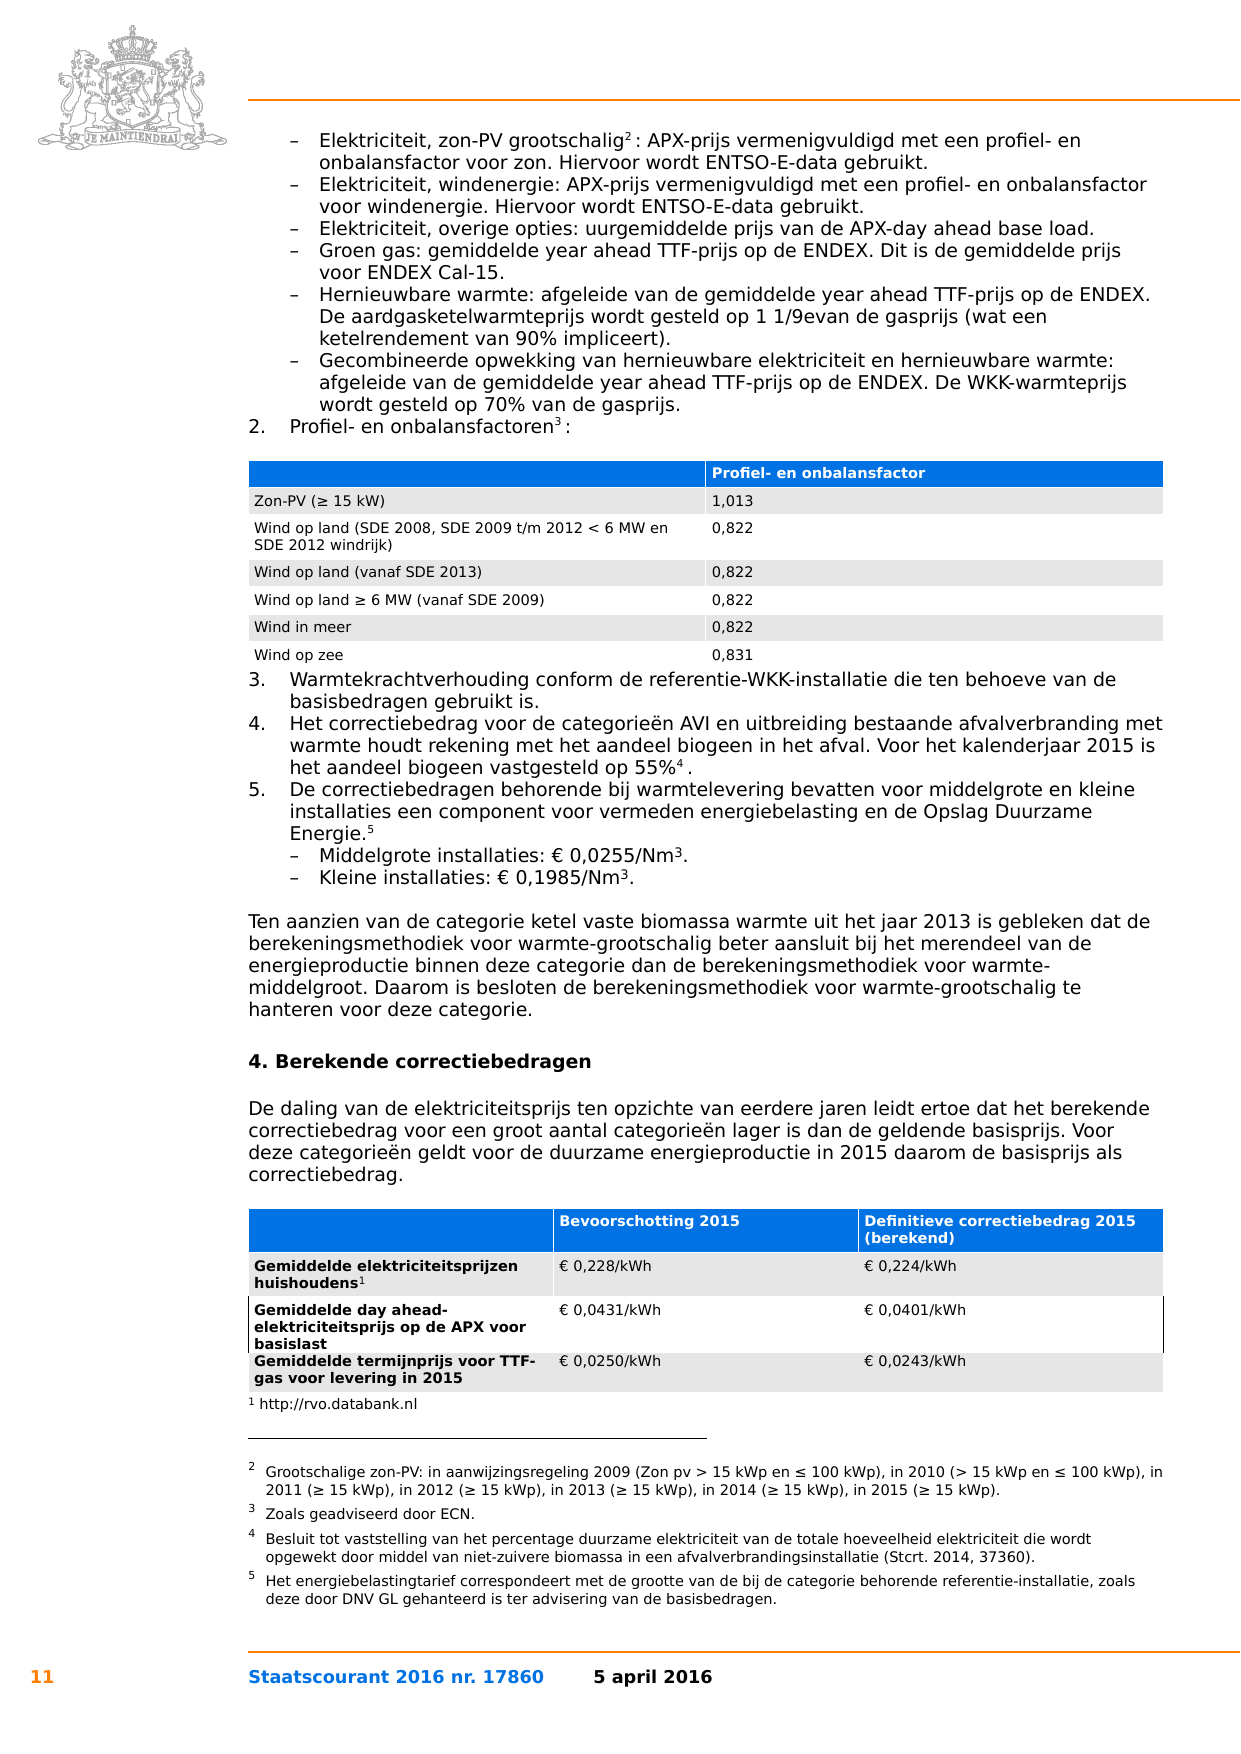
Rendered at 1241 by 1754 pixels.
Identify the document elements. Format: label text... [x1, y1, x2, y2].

text Ten aanzien van de categorie ketel vaste biomassa warmte uit het jaar 2013 is gebleken dat de berekeningsmethodiek voor warmte-grootschalig beter aansluit bij het merendeel van de energieproductie binnen deze categorie dan de berekeningsmethodiek voor warmte-middelgroot. Daarom is besloten de berekeningsmethodiek voor warmte-grootschalig te hanteren voor deze categorie. [248, 911, 1163, 1021]
table_header Bevoorschotting 2015 [554, 1209, 858, 1252]
text – Elektriciteit, windenergie: APX-prijs vermenigvuldigd met een profiel- en onbalansfactor voor windenergie. Hiervoor wordt ENTSO-E-data gebruikt. [289, 174, 1163, 218]
table_cell € 0,224/kWh [858, 1253, 1163, 1296]
text Zoals geadviseerd door ECN. [248, 1502, 1163, 1524]
table_cell Gemiddelde elektriciteitsprijzen huishoudens1 [249, 1253, 553, 1296]
subtitle 4. Berekende correctiebedragen [248, 1051, 1163, 1073]
picture [38, 25, 227, 150]
table_cell Gemiddelde day ahead-elektriciteitsprijs op de APX voor basislast [249, 1298, 553, 1353]
text 5. De correctiebedragen behorende bij warmtelevering bevatten voor middelgrote en kleine installaties een component voor vermeden energiebelasting en de Opslag Duurzame Energie. [248, 779, 1163, 845]
table_cell 0,822 [706, 515, 1163, 559]
text 4. Het correctiebedrag voor de categorieën AVI en uitbreiding bestaande afvalverbranding met warmte houdt rekening met het aandeel biogeen in het afval. Voor het kalenderjaar 2015 is het aandeel biogeen vastgesteld op 55%. [248, 713, 1163, 779]
text – Groen gas: gemiddelde year ahead TTF-prijs op de ENDEX. Dit is de gemiddelde prijs voor ENDEX Cal-15. [289, 240, 1163, 284]
table_cell Zon-PV (≥ 15 kW) [249, 488, 705, 514]
table_cell Wind in meer [249, 615, 705, 641]
table_cell 0,822 [706, 615, 1163, 641]
table_cell Wind op land (SDE 2008, SDE 2009 t/m 2012 < 6 MW en SDE 2012 windrijk) [249, 515, 705, 559]
text Grootschalige zon-PV: in aanwijzingsregeling 2009 (Zon pv > 15 kWp en ≤ 100 kWp), in 2010 (> 15 kWp en ≤ 100 kWp), in 2011 (≥ 15 kWp), in 2012 (≥ 15 kWp), in 2013 (≥ 15 kWp), in 2014 (≥ 15 kWp), in 2015 (≥ 15 kWp). [248, 1460, 1163, 1499]
table_cell 1 http://rvo.databank.nl [248, 1393, 1163, 1412]
text – Hernieuwbare warmte: afgeleide van de gemiddelde year ahead TTF-prijs op de ENDEX. De aardgasketelwarmteprijs wordt gesteld op 1 1/9evan de gasprijs (wat een ketelrendement van 90% impliceert). [289, 284, 1163, 350]
table_header Definitieve correctiebedrag 2015 (berekend) [859, 1209, 1163, 1252]
text – Gecombineerde opwekking van hernieuwbare elektriciteit en hernieuwbare warmte: afgeleide van de gemiddelde year ahead TTF-prijs op de ENDEX. De WKK-warmteprijs wordt gesteld op 70% van de gasprijs. [289, 350, 1163, 416]
table_header Profiel- en onbalansfactor [706, 461, 1163, 487]
table_cell Wind op land ≥ 6 MW (vanaf SDE 2009) [249, 587, 705, 613]
table_cell € 0,228/kWh [554, 1253, 858, 1296]
text 3. Warmtekrachtverhouding conform de referentie-WKK-installatie die ten behoeve van de basisbedragen gebruikt is. [248, 669, 1163, 713]
table_cell Wind op land (vanaf SDE 2013) [249, 560, 705, 586]
text – Middelgrote installaties: € 0,0255/Nm3. [289, 845, 1163, 867]
table_cell 0,822 [706, 587, 1163, 613]
table_cell € 0,0401/kWh [858, 1298, 1163, 1353]
text – Elektriciteit, overige opties: uurgemiddelde prijs van de APX-day ahead base load. [289, 218, 1163, 240]
text 2. Profiel- en onbalansfactoren: [248, 416, 1163, 438]
table_cell 0,822 [706, 560, 1163, 586]
table_header [249, 461, 705, 487]
text Besluit tot vaststelling van het percentage duurzame elektriciteit van de totale hoeveelheid elektriciteit die wordt opgewekt door middel van niet-zuivere biomassa in een afvalverbrandingsinstallatie (Stcrt. 2014, 37360). [248, 1527, 1163, 1566]
table_cell Gemiddelde termijnprijs voor TTF-gas voor levering in 2015 [249, 1353, 553, 1392]
text – Kleine installaties: € 0,1985/Nm3. [289, 867, 1163, 889]
text De daling van de elektriciteitsprijs ten opzichte van eerdere jaren leidt ertoe dat het berekende correctiebedrag voor een groot aantal categorieën lager is dan de geldende basisprijs. Voor deze categorieën geldt voor de duurzame energieproductie in 2015 daarom de basisprijs als correctiebedrag. [248, 1098, 1163, 1186]
table_cell € 0,0250/kWh [553, 1353, 858, 1392]
table_cell 1,013 [706, 488, 1163, 514]
table_cell 0,831 [706, 642, 1163, 668]
table_cell € 0,0243/kWh [858, 1353, 1163, 1392]
table_header [249, 1209, 553, 1252]
text Het energiebelastingtarief correspondeert met de grootte van de bij de categorie behorende referentie-installatie, zoals deze door DNV GL gehanteerd is ter advisering van de basisbedragen. [248, 1569, 1163, 1608]
table_cell Wind op zee [249, 642, 705, 668]
table_cell € 0,0431/kWh [553, 1298, 858, 1353]
text – Elektriciteit, zon-PV grootschalig: APX-prijs vermenigvuldigd met een profiel- en onbalansfactor voor zon. Hiervoor wordt ENTSO-E-data gebruikt. [289, 130, 1163, 174]
